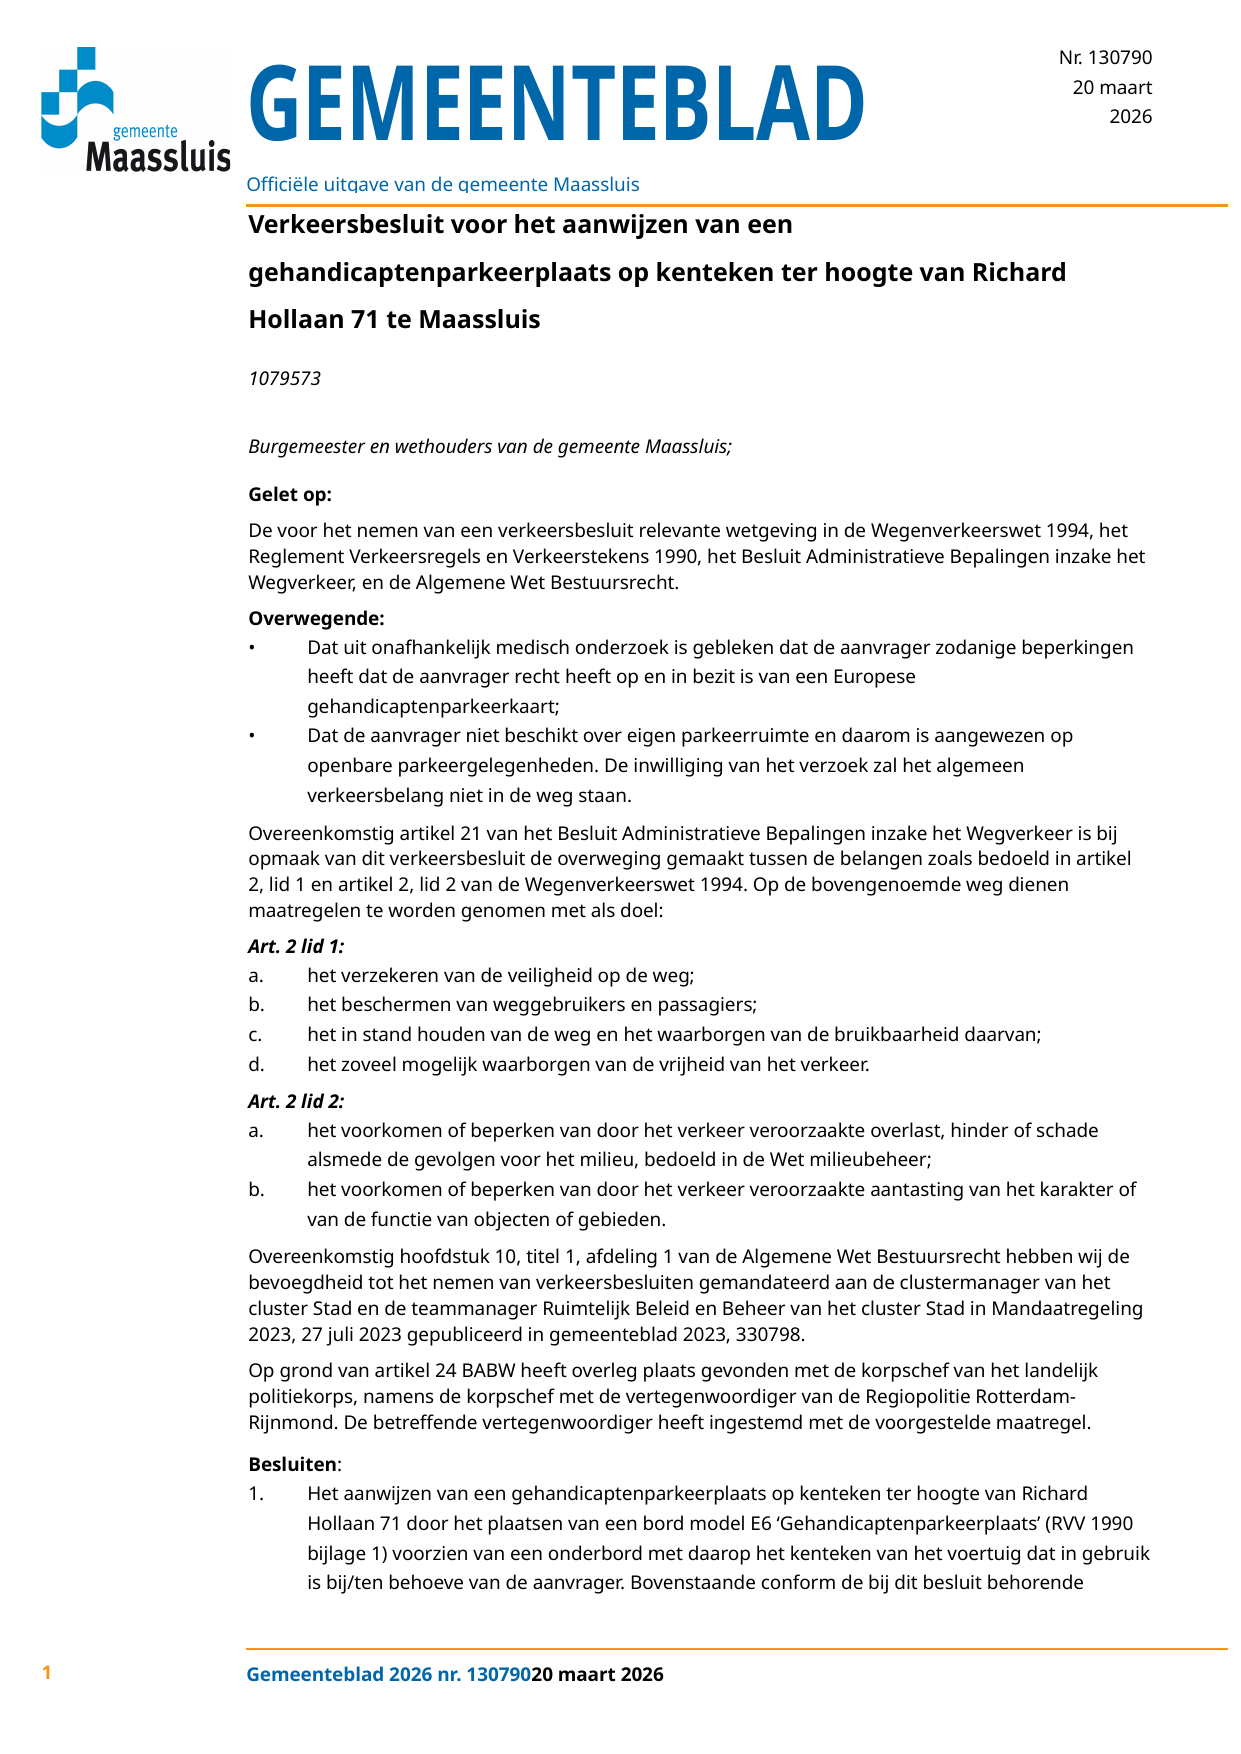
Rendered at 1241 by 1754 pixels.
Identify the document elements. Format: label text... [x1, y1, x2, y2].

list Dat de aanvrager niet beschikt over eigen parkeerruimte en daarom is aangewezen op openbare parkeergelegenheden. De inwilliging van het verzoek zal het algemeen verkeersbelang niet in de weg staan. [248, 723, 1152, 808]
text Overeenkomstig hoofdstuk 10, titel 1, afdeling 1 van de Algemene Wet Bestuursrecht hebben wij de bevoegdheid tot het nemen van verkeersbesluiten gemandateerd aan de clustermanager van het cluster Stad en de teammanager Ruimtelijk Beleid en Beheer van het cluster Stad in Mandaatregeling 2023, 27 juli 2023 gepubliceerd in gemeenteblad 2023, 330798. [248, 1244, 1152, 1347]
list het voorkomen of beperken van door het verkeer veroorzaakte overlast, hinder of schade alsmede de gevolgen voor het milieu, bedoeld in de Wet milieubeheer; [248, 1117, 1152, 1172]
list het verzekeren van de veiligheid op de weg; [248, 962, 1152, 988]
text Burgemeester en wethouders van de gemeente Maassluis; [248, 433, 1152, 459]
text Art. 2 lid 1: [248, 934, 1152, 959]
text Art. 2 lid 2: [248, 1089, 1152, 1114]
picture [41, 47, 77, 92]
text Overeenkomstig artikel 21 van het Besluit Administratieve Bepalingen inzake het Wegverkeer is bij opmaak van dit verkeersbesluit de overweging gemaakt tussen de belangen zoals bedoeld in artikel 2, lid 1 en artikel 2, lid 2 van de Wegenverkeerswet 1994. Op de bovengenoemde weg dienen maatregelen te worden genomen met als doel: [248, 820, 1152, 923]
picture [41, 47, 231, 172]
text Verkeersbesluit voor het aanwijzen van een gehandicaptenparkeerplaats op kenteken ter hoogte van Richard Hollaan 71 te Maassluis [248, 207, 1152, 336]
list Dat uit onafhankelijk medisch onderzoek is gebleken dat de aanvrager zodanige beperkingen heeft dat de aanvrager recht heeft op en in bezit is van een Europese gehandicaptenparkeerkaart; [248, 634, 1152, 719]
list Het aanwijzen van een gehandicaptenparkeerplaats op kenteken ter hoogte van Richard Hollaan 71 door het plaatsen van een bord model E6 ‘Gehandicaptenparkeerplaats’ (RVV 1990 bijlage 1) voorzien van een onderbord met daarop het kenteken van het voertuig dat in gebruik is bij/ten behoeve van de aanvrager. Bovenstaande conform de bij dit besluit behorende [248, 1481, 1152, 1595]
text De voor het nemen van een verkeersbesluit relevante wetgeving in de Wegenverkeerswet 1994, het Reglement Verkeersregels en Verkeerstekens 1990, het Besluit Administratieve Bepalingen inzake het Wegverkeer, en de Algemene Wet Bestuursrecht. [248, 517, 1152, 595]
list het zoveel mogelijk waarborgen van de vrijheid van het verkeer. [248, 1051, 1152, 1076]
list het beschermen van weggebruikers en passagiers; [248, 992, 1152, 1017]
list het in stand houden van de weg en het waarborgen van de bruikbaarheid daarvan; [248, 1021, 1152, 1047]
text 1079573 [248, 366, 1152, 391]
text Gelet op: [248, 481, 1152, 507]
text Overwegende: [248, 606, 1152, 631]
text Besluiten: [248, 1451, 1152, 1477]
list het voorkomen of beperken van door het verkeer veroorzaakte aantasting van het karakter of van de functie van objecten of gebieden. [248, 1176, 1152, 1231]
text Op grond van artikel 24 BABW heeft overleg plaats gevonden met de korpschef van het landelijk politiekorps, namens de korpschef met de vertegenwoordiger van de Regiopolitie Rotterdam-Rijnmond. De betreffende vertegenwoordiger heeft ingestemd met de voorgestelde maatregel. [248, 1357, 1152, 1435]
